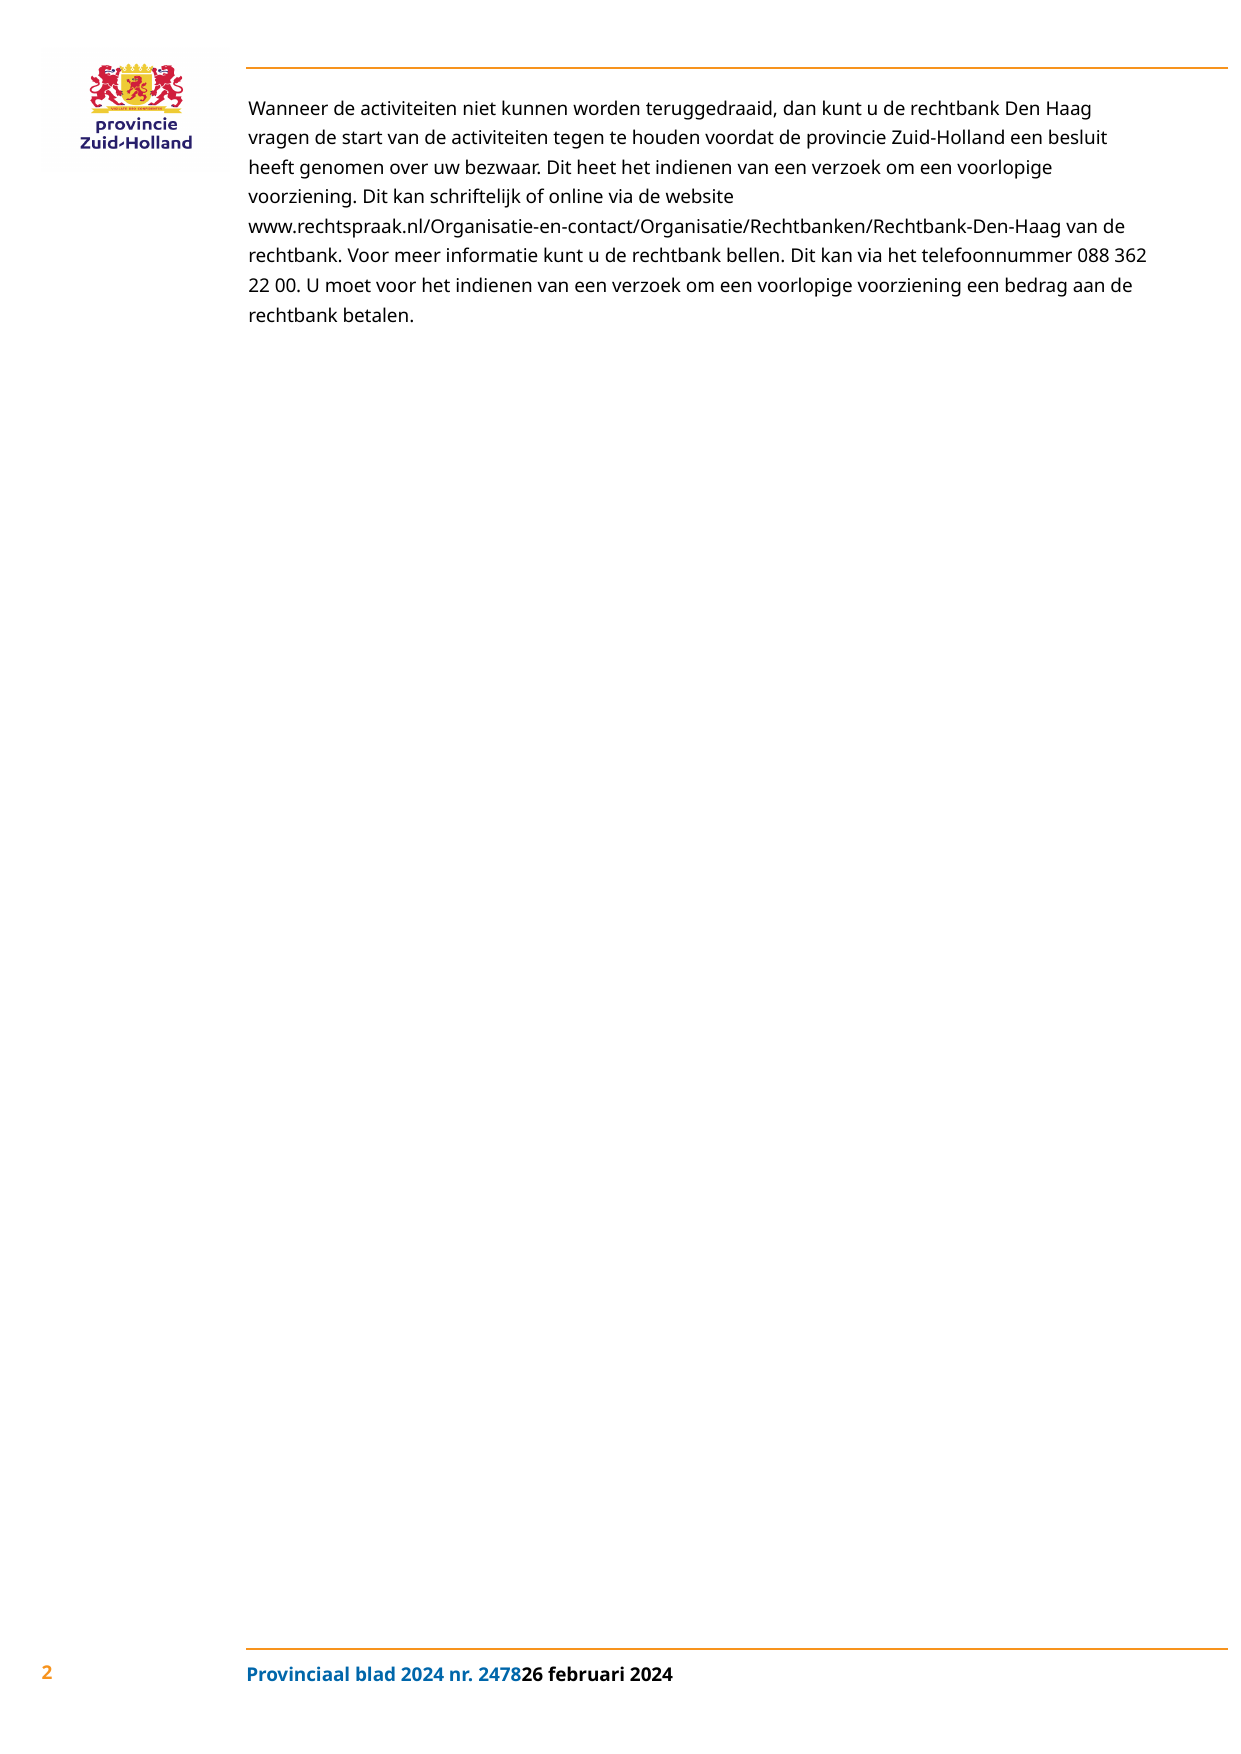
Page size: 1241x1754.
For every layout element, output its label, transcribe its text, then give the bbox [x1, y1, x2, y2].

text Wanneer de activiteiten niet kunnen worden teruggedraaid, dan kunt u de rechtbank Den Haag vragen de start van de activiteiten tegen te houden voordat de provincie Zuid-Holland een besluit heeft genomen over uw bezwaar. Dit heet het indienen van een verzoek om een voorlopige voorziening. Dit kan schriftelijk of online via de website www.rechtspraak.nl/Organisatie-en-contact/Organisatie/Rechtbanken/Rechtbank-Den-Haag van de rechtbank. Voor meer informatie kunt u de rechtbank bellen. Dit kan via het telefoonnummer 088 362 22 00. U moet voor het indienen van een verzoek om een voorlopige voorziening een bedrag aan de rechtbank betalen. [248, 95, 1152, 328]
picture [41, 47, 231, 172]
